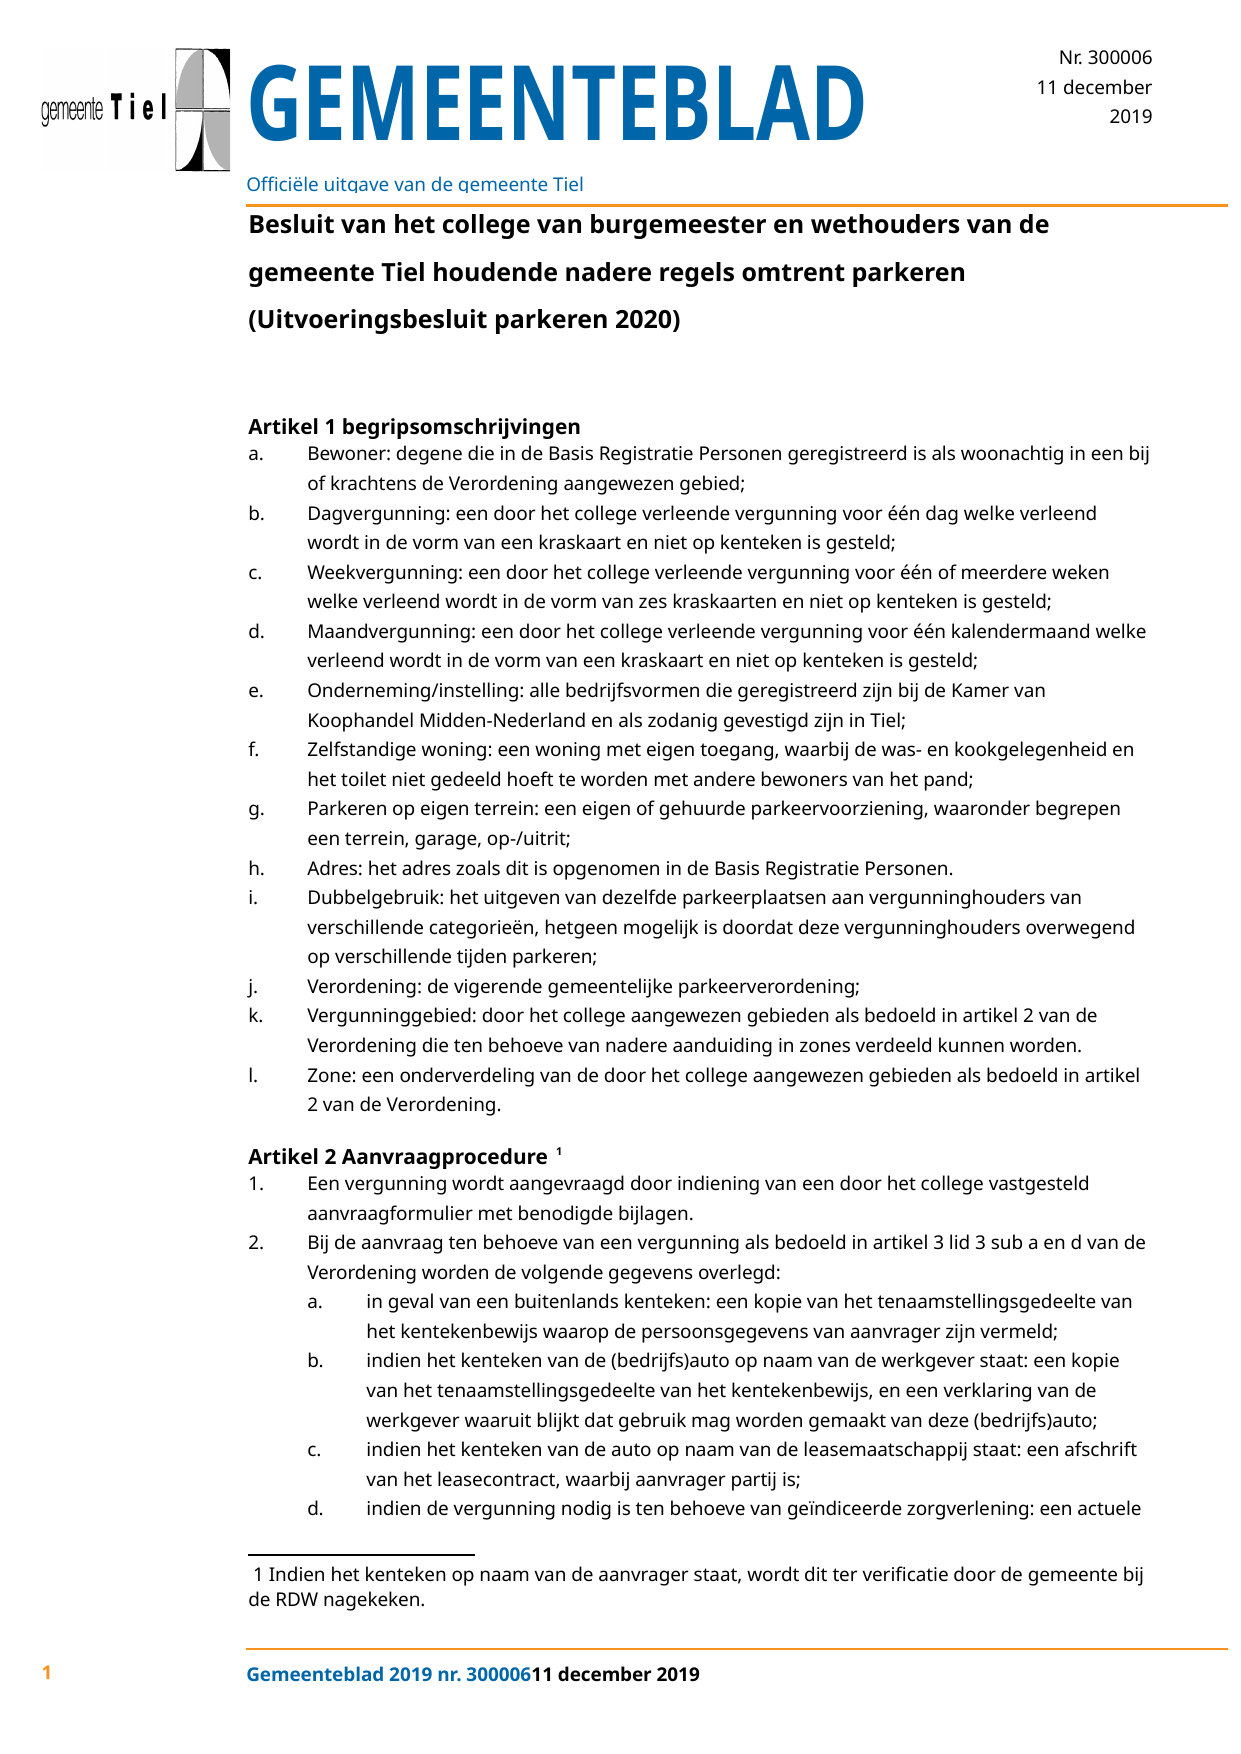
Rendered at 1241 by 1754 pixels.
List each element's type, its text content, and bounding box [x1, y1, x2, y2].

list indien de vergunning nodig is ten behoeve van geïndiceerde zorgverlening: een actuele [307, 1496, 1152, 1521]
list indien het kenteken van de auto op naam van de leasemaatschappij staat: een afschrift van het leasecontract, waarbij aanvrager partij is; [307, 1436, 1152, 1492]
text Artikel 2 Aanvraagprocedure [248, 1142, 1152, 1170]
list in geval van een buitenlands kenteken: een kopie van het tenaamstellingsgedeelte van het kentekenbewijs waarop de persoonsgegevens van aanvrager zijn vermeld; [307, 1288, 1152, 1344]
list Dagvergunning: een door het college verleende vergunning voor één dag welke verleend wordt in de vorm van een kraskaart en niet op kenteken is gesteld; [248, 500, 1152, 555]
list Parkeren op eigen terrein: een eigen of gehuurde parkeervoorziening, waaronder begrepen een terrein, garage, op-/uitrit; [248, 796, 1152, 851]
picture [41, 47, 231, 172]
list Bij de aanvraag ten behoeve van een vergunning als bedoeld in artikel 3 lid 3 sub a en d van de Verordening worden de volgende gegevens overlegd: [248, 1229, 1152, 1285]
list Zelfstandige woning: een woning met eigen toegang, waarbij de was- en kookgelegenheid en het toilet niet gedeeld hoeft te worden met andere bewoners van het pand; [248, 736, 1152, 792]
list Weekvergunning: een door het college verleende vergunning voor één of meerdere weken welke verleend wordt in de vorm van zes kraskaarten en niet op kenteken is gesteld; [248, 559, 1152, 614]
list Dubbelgebruik: het uitgeven van dezelfde parkeerplaatsen aan vergunninghouders van verschillende categorieën, hetgeen mogelijk is doordat deze vergunninghouders overwegend op verschillende tijden parkeren; [248, 884, 1152, 969]
list Een vergunning wordt aangevraagd door indiening van een door het college vastgesteld aanvraagformulier met benodigde bijlagen. [248, 1170, 1152, 1226]
list Maandvergunning: een door het college verleende vergunning voor één kalendermaand welke verleend wordt in de vorm van een kraskaart en niet op kenteken is gesteld; [248, 618, 1152, 673]
list Verordening: de vigerende gemeentelijke parkeerverordening; [248, 973, 1152, 999]
list Adres: het adres zoals dit is opgenomen in de Basis Registratie Personen. [248, 855, 1152, 880]
list indien het kenteken van de (bedrijfs)auto op naam van de werkgever staat: een kopie van het tenaamstellingsgedeelte van het kentekenbewijs, en een verklaring van de werkgever waaruit blijkt dat gebruik mag worden gemaakt van deze (bedrijfs)auto; [307, 1348, 1152, 1433]
list Onderneming/instelling: alle bedrijfsvormen die geregistreerd zijn bij de Kamer van Koophandel Midden-Nederland en als zodanig gevestigd zijn in Tiel; [248, 677, 1152, 732]
list Bewoner: degene die in de Basis Registratie Personen geregistreerd is als woonachtig in een bij of krachtens de Verordening aangewezen gebied; [248, 441, 1152, 496]
text Besluit van het college van burgemeester en wethouders van de gemeente Tiel houdende nadere regels omtrent parkeren (Uitvoeringsbesluit parkeren 2020) [248, 207, 1152, 336]
text Indien het kenteken op naam van de aanvrager staat, wordt dit ter verificatie door de gemeente bij de RDW nagekeken. [248, 1561, 1152, 1612]
text Artikel 1 begripsomschrijvingen [248, 412, 1152, 441]
list Zone: een onderverdeling van de door het college aangewezen gebieden als bedoeld in artikel 2 van de Verordening. [248, 1062, 1152, 1117]
list Vergunninggebied: door het college aangewezen gebieden als bedoeld in artikel 2 van de Verordening die ten behoeve van nadere aanduiding in zones verdeeld kunnen worden. [248, 1003, 1152, 1058]
